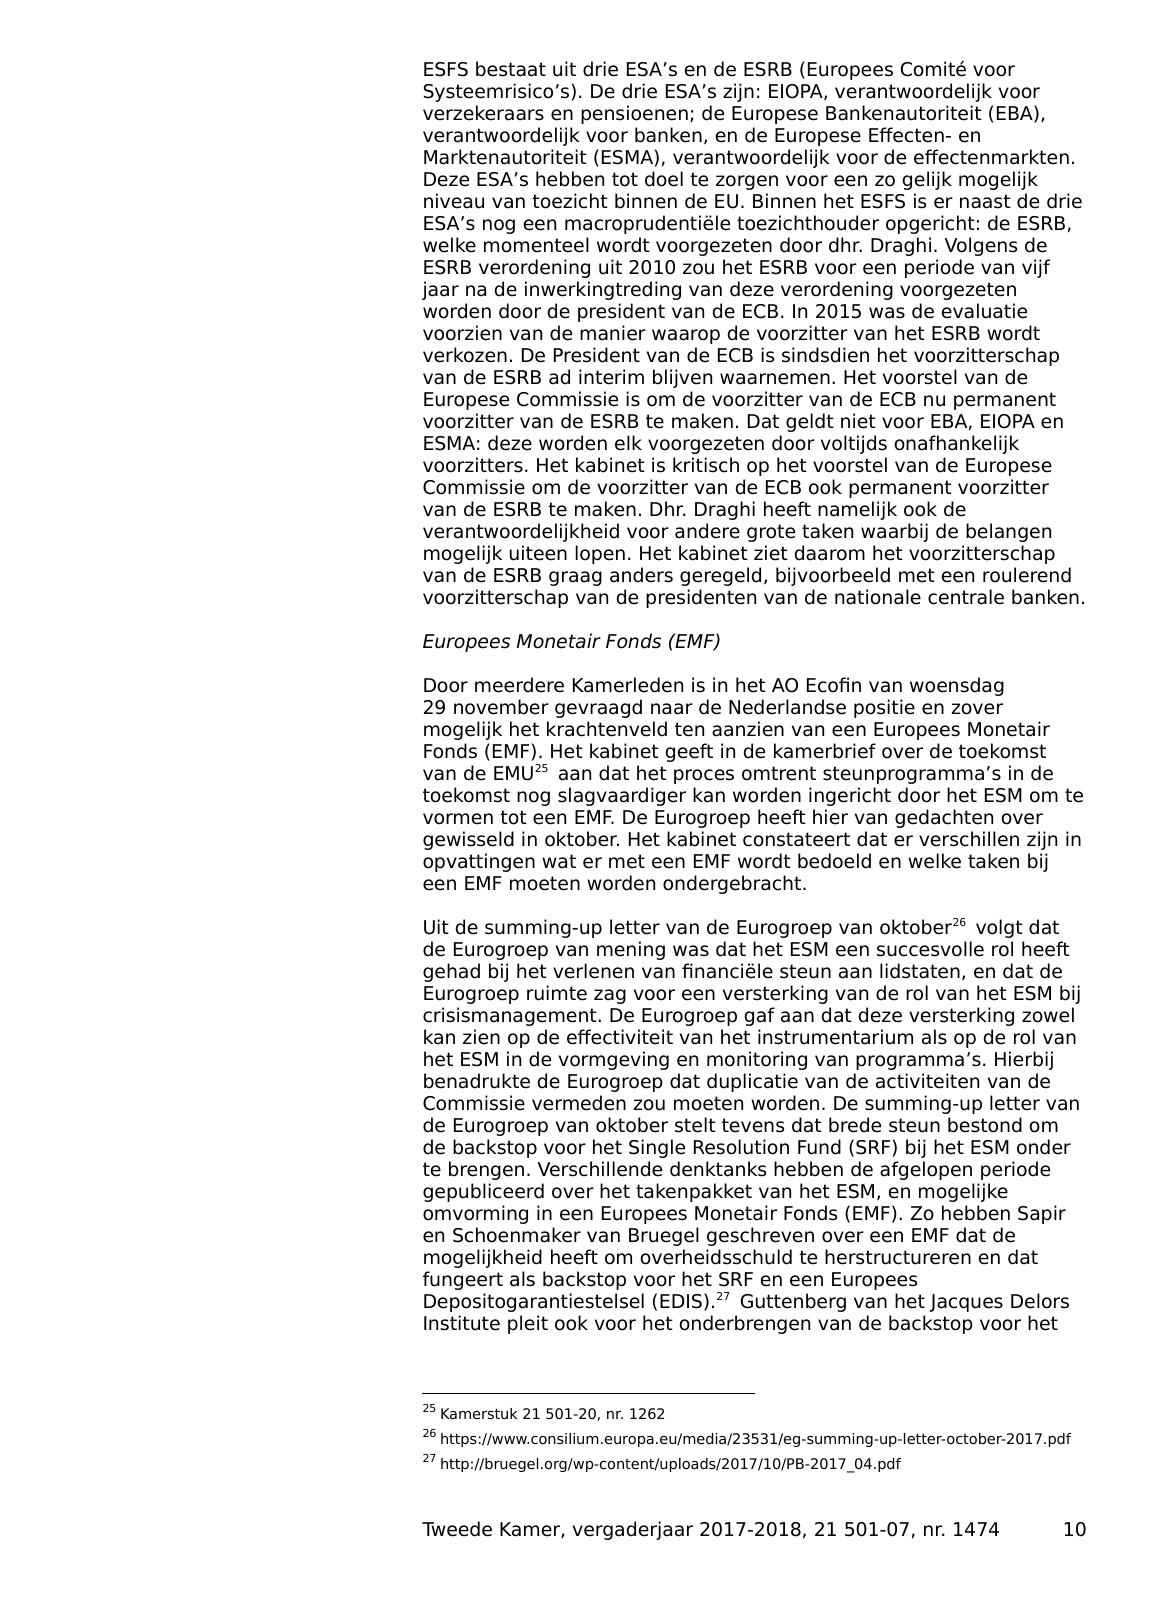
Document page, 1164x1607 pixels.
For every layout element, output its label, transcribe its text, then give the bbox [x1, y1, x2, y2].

text Door meerdere Kamerleden is in het AO Ecofin van woensdag 29 november gevraagd naar de Nederlandse positie en zover mogelijk het krachtenveld ten aanzien van een Europees Monetair Fonds (EMF). Het kabinet geeft in de kamerbrief over de toekomst van de EMU aan dat het proces omtrent steunprogramma’s in de toekomst nog slagvaardiger kan worden ingericht door het ESM om te vormen tot een EMF. De Eurogroep heeft hier van gedachten over gewisseld in oktober. Het kabinet constateert dat er verschillen zijn in opvattingen wat er met een EMF wordt bedoeld en welke taken bij een EMF moeten worden ondergebracht. [422, 675, 1087, 895]
text Uit de summing-up letter van de Eurogroep van oktober volgt dat de Eurogroep van mening was dat het ESM een succesvolle rol heeft gehad bij het verlenen van financiële steun aan lidstaten, en dat de Eurogroep ruimte zag voor een versterking van de rol van het ESM bij crisismanagement. De Eurogroep gaf aan dat deze versterking zowel kan zien op de effectiviteit van het instrumentarium als op de rol van het ESM in de vormgeving en monitoring van programma’s. Hierbij benadrukte de Eurogroep dat duplicatie van de activiteiten van de Commissie vermeden zou moeten worden. De summing-up letter van de Eurogroep van oktober stelt tevens dat brede steun bestond om de backstop voor het Single Resolution Fund (SRF) bij het ESM onder te brengen. Verschillende denktanks hebben de afgelopen periode gepubliceerd over het takenpakket van het ESM, en mogelijke omvorming in een Europees Monetair Fonds (EMF). Zo hebben Sapir en Schoenmaker van Bruegel geschreven over een EMF dat de mogelijkheid heeft om overheidsschuld te herstructureren en dat fungeert als backstop voor het SRF en een Europees Depositogarantiestelsel (EDIS). Guttenberg van het Jacques Delors Institute pleit ook voor het onderbrengen van de backstop voor het [422, 917, 1087, 1334]
text Kamerstuk 21 501-20, nr. 1262 [422, 1402, 1087, 1424]
text ESFS bestaat uit drie ESA’s en de ESRB (Europees Comité voor Systeemrisico’s). De drie ESA’s zijn: EIOPA, verantwoordelijk voor verzekeraars en pensioenen; de Europese Bankenautoriteit (EBA), verantwoordelijk voor banken, en de Europese Effecten- en Marktenautoriteit (ESMA), verantwoordelijk voor de effectenmarkten. Deze ESA’s hebben tot doel te zorgen voor een zo gelijk mogelijk niveau van toezicht binnen de EU. Binnen het ESFS is er naast de drie ESA’s nog een macroprudentiële toezichthouder opgericht: de ESRB, welke momenteel wordt voorgezeten door dhr. Draghi. Volgens de ESRB verordening uit 2010 zou het ESRB voor een periode van vijf jaar na de inwerkingtreding van deze verordening voorgezeten worden door de president van de ECB. In 2015 was de evaluatie voorzien van de manier waarop de voorzitter van het ESRB wordt verkozen. De President van de ECB is sindsdien het voorzitterschap van de ESRB ad interim blijven waarnemen. Het voorstel van de Europese Commissie is om de voorzitter van de ECB nu permanent voorzitter van de ESRB te maken. Dat geldt niet voor EBA, EIOPA en ESMA: deze worden elk voorgezeten door voltijds onafhankelijk voorzitters. Het kabinet is kritisch op het voorstel van de Europese Commissie om de voorzitter van de ECB ook permanent voorzitter van de ESRB te maken. Dhr. Draghi heeft namelijk ook de verantwoordelijkheid voor andere grote taken waarbij de belangen mogelijk uiteen lopen. Het kabinet ziet daarom het voorzitterschap van de ESRB graag anders geregeld, bijvoorbeeld met een roulerend voorzitterschap van de presidenten van de nationale centrale banken. [422, 59, 1087, 608]
text http://bruegel.org/wp-content/uploads/2017/10/PB-2017_04.pdf [422, 1452, 1087, 1474]
text https://www.consilium.europa.eu/media/23531/eg-summing-up-letter-october-2017.pdf [422, 1427, 1087, 1449]
subtitle Europees Monetair Fonds (EMF) [422, 631, 1087, 653]
